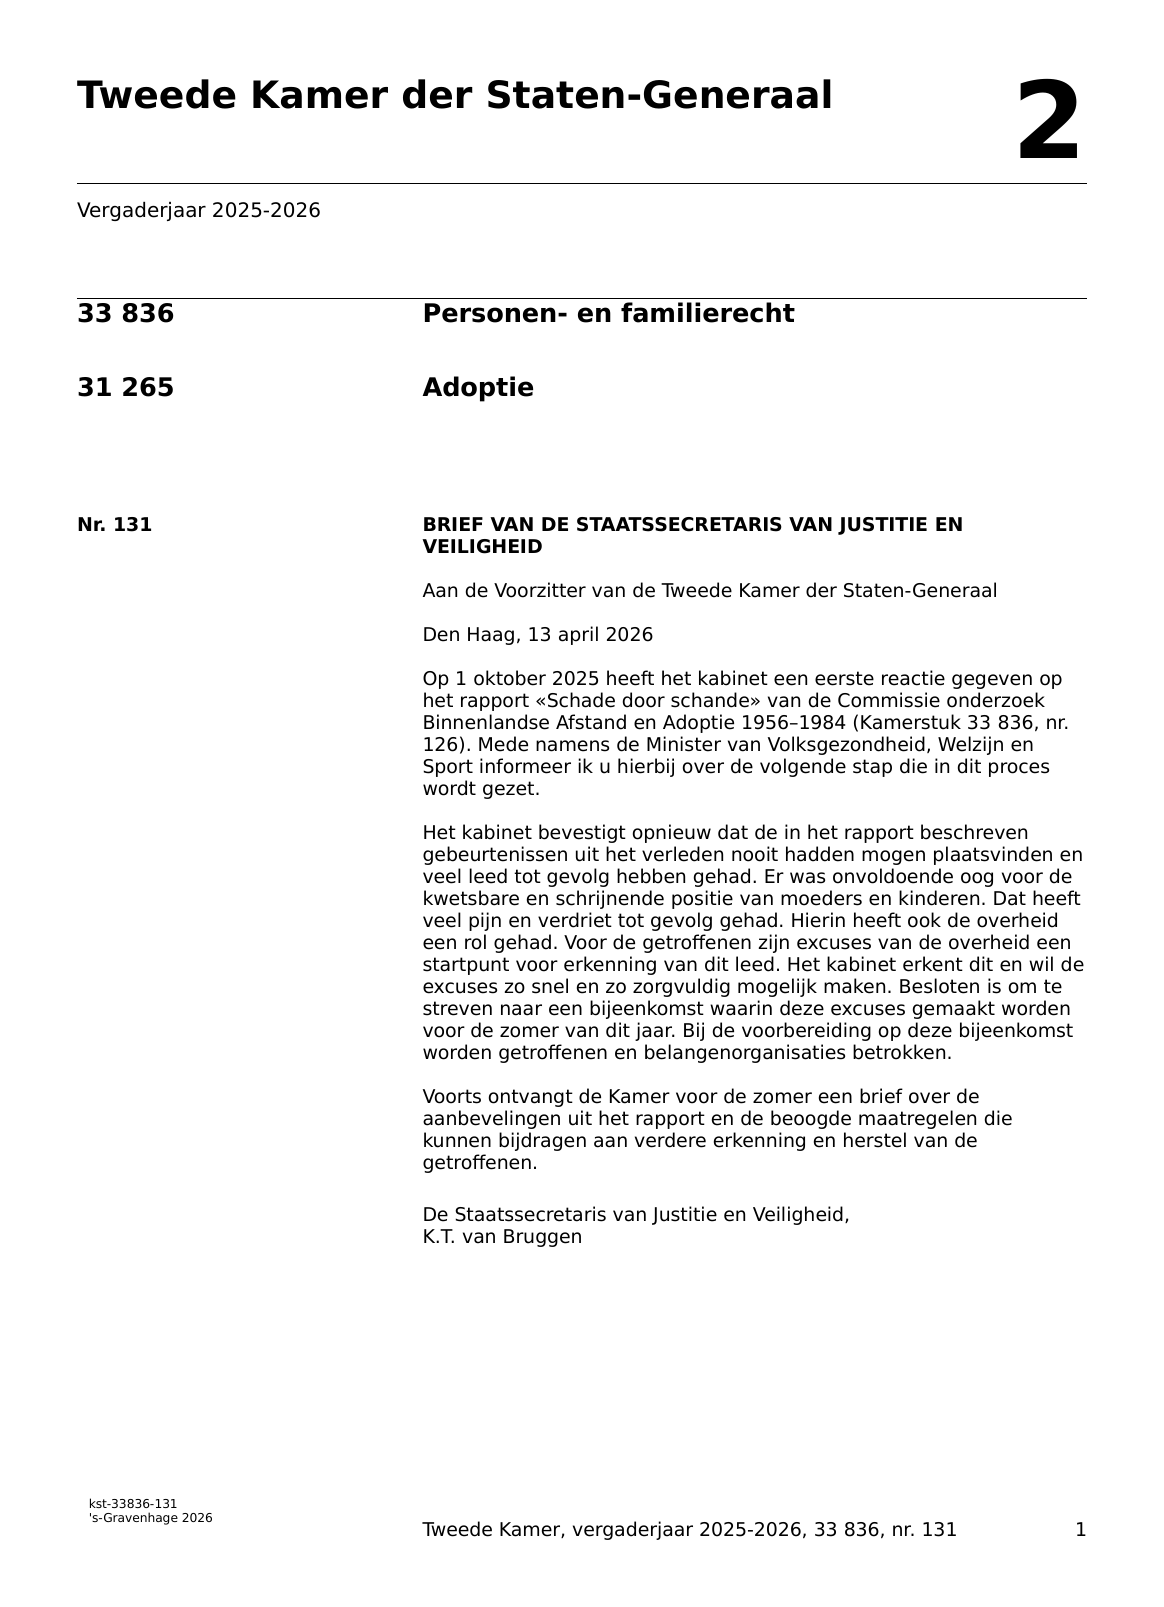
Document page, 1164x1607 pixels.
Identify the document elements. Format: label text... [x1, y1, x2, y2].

table_header 2 [886, 59, 1087, 183]
text De Staatssecretaris van Justitie en Veiligheid, K.T. van Bruggen [422, 1204, 1087, 1248]
text Aan de Voorzitter van de Tweede Kamer der Staten-Generaal [422, 580, 1087, 602]
text kst-33836-131 [88, 1497, 323, 1511]
text Op 1 oktober 2025 heeft het kabinet een eerste reactie gegeven op het rapport «Schade door schande» van de Commissie onderzoek Binnenlandse Afstand en Adoptie 1956–1984 (Kamerstuk 33 836, nr. 126). Mede namens de Minister van Volksgezondheid, Welzijn en Sport informeer ik u hierbij over de volgende stap die in dit proces wordt gezet. [422, 668, 1087, 800]
subtitle 31 265 Adoptie [77, 373, 1087, 403]
table_header Tweede Kamer der Staten-Generaal [77, 59, 886, 183]
table_cell Vergaderjaar 2025-2026 [77, 184, 1087, 298]
text Den Haag, 13 april 2026 [422, 624, 1087, 646]
subtitle 33 836 Personen- en familierecht [77, 299, 1087, 329]
subtitle Nr. 131 BRIEF VAN DE STAATSSECRETARIS VAN JUSTITIE EN VEILIGHEID [77, 514, 1087, 558]
text 's-Gravenhage 2026 [88, 1511, 323, 1525]
text Voorts ontvangt de Kamer voor de zomer een brief over de aanbevelingen uit het rapport en de beoogde maatregelen die kunnen bijdragen aan verdere erkenning en herstel van de getroffenen. [422, 1086, 1087, 1174]
text Het kabinet bevestigt opnieuw dat de in het rapport beschreven gebeurtenissen uit het verleden nooit hadden mogen plaatsvinden en veel leed tot gevolg hebben gehad. Er was onvoldoende oog voor de kwetsbare en schrijnende positie van moeders en kinderen. Dat heeft veel pijn en verdriet tot gevolg gehad. Hierin heeft ook de overheid een rol gehad. Voor de getroffenen zijn excuses van de overheid een startpunt voor erkenning van dit leed. Het kabinet erkent dit en wil de excuses zo snel en zo zorgvuldig mogelijk maken. Besloten is om te streven naar een bijeenkomst waarin deze excuses gemaakt worden voor de zomer van dit jaar. Bij de voorbereiding op deze bijeenkomst worden getroffenen en belangenorganisaties betrokken. [422, 822, 1087, 1064]
